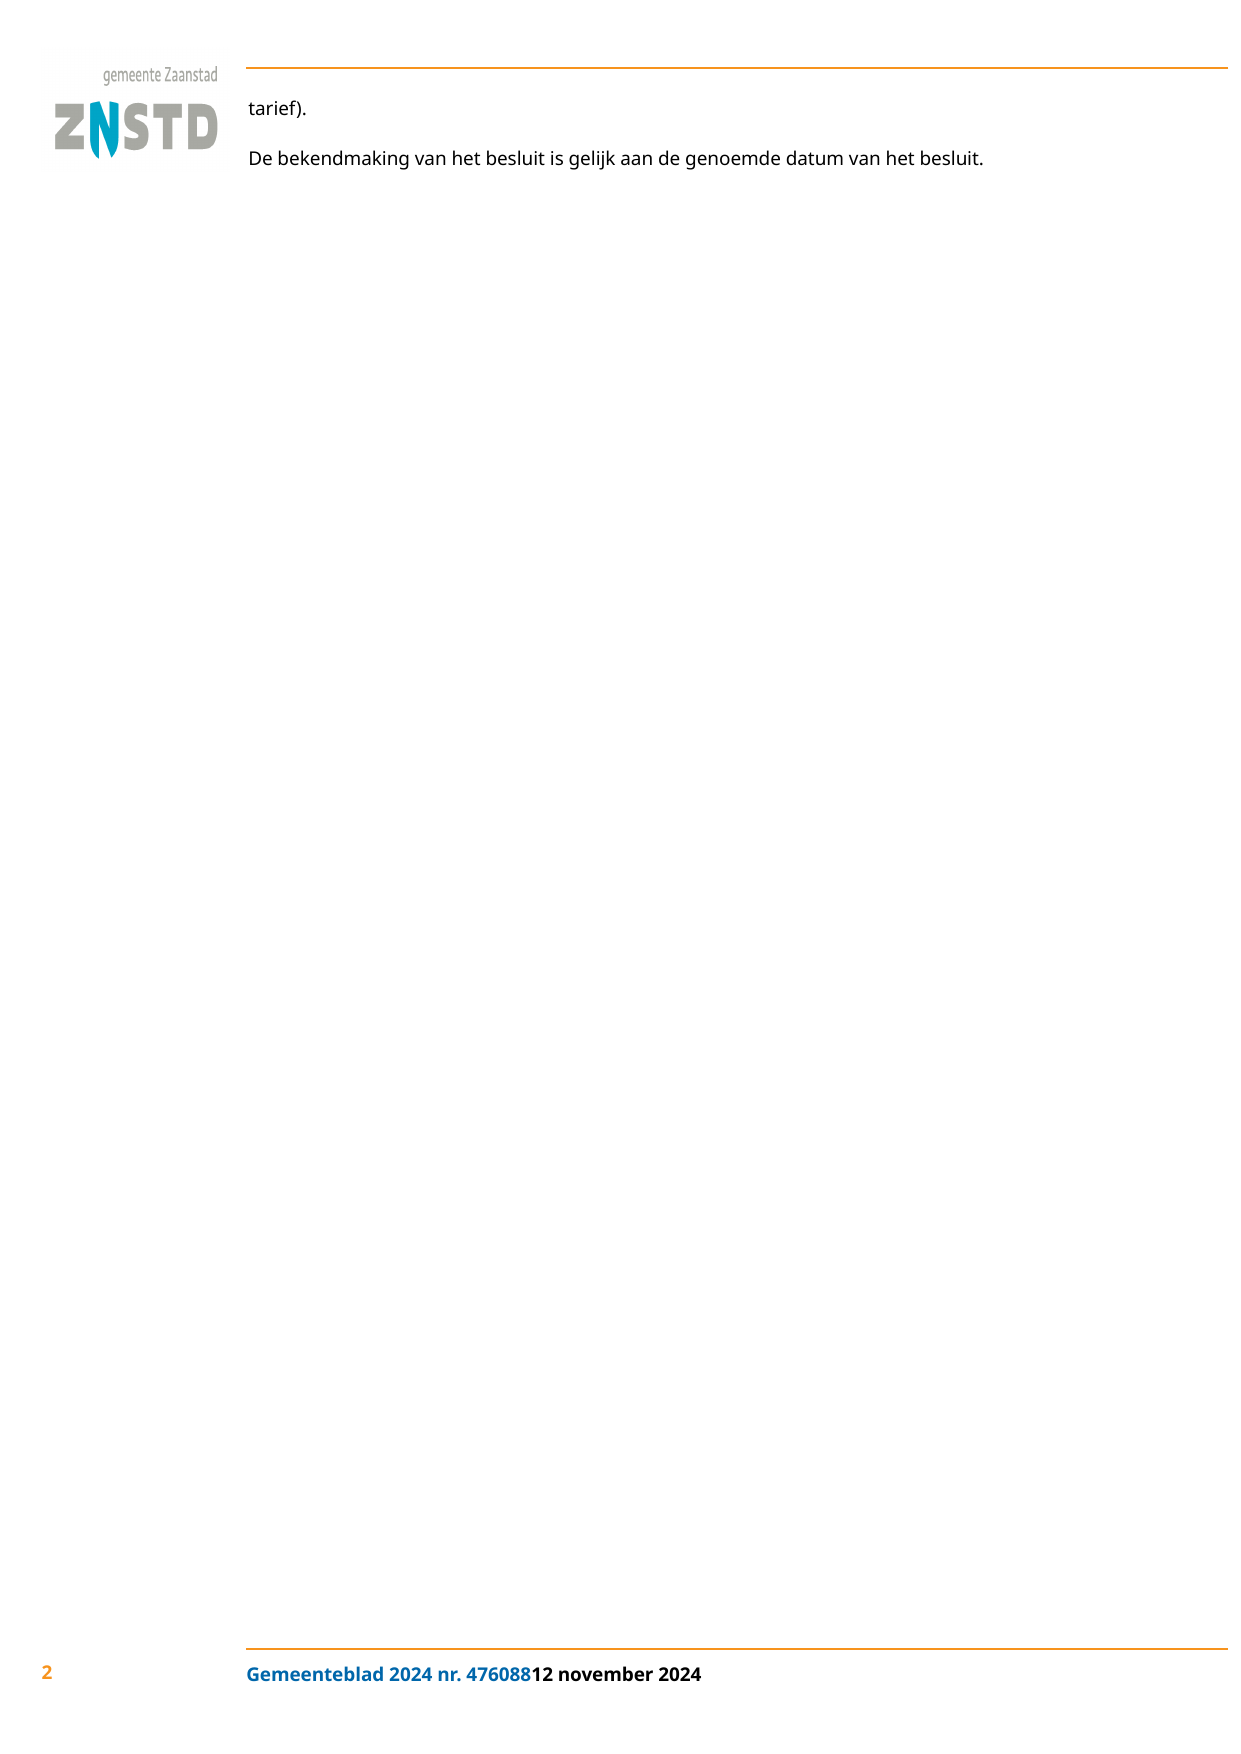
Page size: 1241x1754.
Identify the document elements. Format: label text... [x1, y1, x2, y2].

picture [41, 47, 231, 172]
text tarief). [248, 95, 1152, 121]
text De bekendmaking van het besluit is gelijk aan de genoemde datum van het besluit. [248, 145, 1152, 171]
